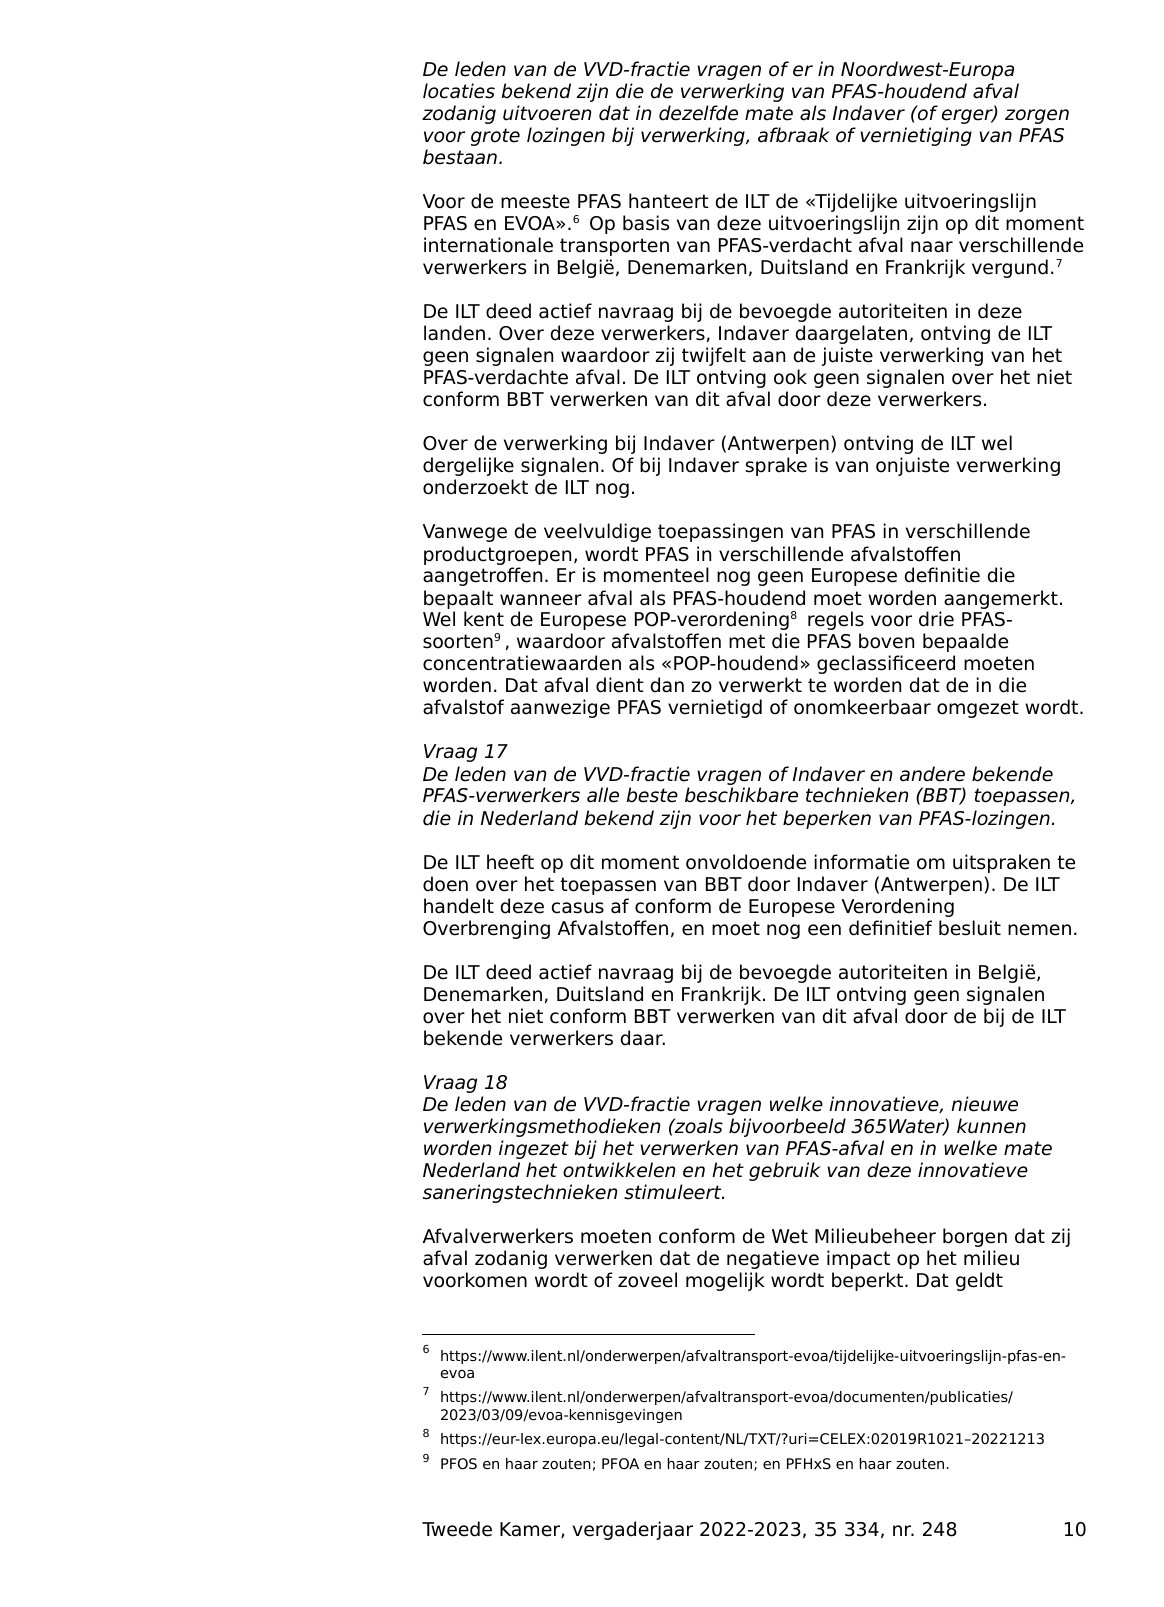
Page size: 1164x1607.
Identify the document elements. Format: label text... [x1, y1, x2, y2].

text De leden van de VVD-fractie vragen of er in Noordwest-Europa locaties bekend zijn die de verwerking van PFAS-houdend afval zodanig uitvoeren dat in dezelfde mate als Indaver (of erger) zorgen voor grote lozingen bij verwerking, afbraak of vernietiging van PFAS bestaan. [422, 59, 1087, 169]
text https://www.ilent.nl/onderwerpen/afvaltransport-evoa/documenten/publicaties/2023/03/09/evoa-kennisgevingen [422, 1385, 1087, 1424]
text https://eur-lex.europa.eu/legal-content/NL/TXT/?uri=CELEX:02019R1021–20221213 [422, 1427, 1087, 1449]
text Vanwege de veelvuldige toepassingen van PFAS in verschillende productgroepen, wordt PFAS in verschillende afvalstoffen aangetroffen. Er is momenteel nog geen Europese definitie die bepaalt wanneer afval als PFAS-houdend moet worden aangemerkt. Wel kent de Europese POP-verordening regels voor drie PFAS-soorten, waardoor afvalstoffen met die PFAS boven bepaalde concentratiewaarden als «POP-houdend» geclassificeerd moeten worden. Dat afval dient dan zo verwerkt te worden dat de in die afvalstof aanwezige PFAS vernietigd of onomkeerbaar omgezet wordt. [422, 521, 1087, 719]
text PFOS en haar zouten; PFOA en haar zouten; en PFHxS en haar zouten. [422, 1452, 1087, 1474]
text Vraag 18 [422, 1072, 1087, 1094]
text De ILT heeft op dit moment onvoldoende informatie om uitspraken te doen over het toepassen van BBT door Indaver (Antwerpen). De ILT handelt deze casus af conform de Europese Verordening Overbrenging Afvalstoffen, en moet nog een definitief besluit nemen. [422, 852, 1087, 939]
text Over de verwerking bij Indaver (Antwerpen) ontving de ILT wel dergelijke signalen. Of bij Indaver sprake is van onjuiste verwerking onderzoekt de ILT nog. [422, 433, 1087, 499]
text De leden van de VVD-fractie vragen welke innovatieve, nieuwe verwerkingsmethodieken (zoals bijvoorbeeld 365Water) kunnen worden ingezet bij het verwerken van PFAS-afval en in welke mate Nederland het ontwikkelen en het gebruik van deze innovatieve saneringstechnieken stimuleert. [422, 1094, 1087, 1204]
text De leden van de VVD-fractie vragen of Indaver en andere bekende PFAS-verwerkers alle beste beschikbare technieken (BBT) toepassen, die in Nederland bekend zijn voor het beperken van PFAS-lozingen. [422, 763, 1087, 829]
text Vraag 17 [422, 741, 1087, 763]
text De ILT deed actief navraag bij de bevoegde autoriteiten in deze landen. Over deze verwerkers, Indaver daargelaten, ontving de ILT geen signalen waardoor zij twijfelt aan de juiste verwerking van het PFAS-verdachte afval. De ILT ontving ook geen signalen over het niet conform BBT verwerken van dit afval door deze verwerkers. [422, 301, 1087, 411]
text Afvalverwerkers moeten conform de Wet Milieubeheer borgen dat zij afval zodanig verwerken dat de negatieve impact op het milieu voorkomen wordt of zoveel mogelijk wordt beperkt. Dat geldt [422, 1226, 1087, 1292]
text https://www.ilent.nl/onderwerpen/afvaltransport-evoa/tijdelijke-uitvoeringslijn-pfas-en-evoa [422, 1343, 1087, 1382]
text De ILT deed actief navraag bij de bevoegde autoriteiten in België, Denemarken, Duitsland en Frankrijk. De ILT ontving geen signalen over het niet conform BBT verwerken van dit afval door de bij de ILT bekende verwerkers daar. [422, 962, 1087, 1049]
text Voor de meeste PFAS hanteert de ILT de «Tijdelijke uitvoeringslijn PFAS en EVOA». Op basis van deze uitvoeringslijn zijn op dit moment internationale transporten van PFAS-verdacht afval naar verschillende verwerkers in België, Denemarken, Duitsland en Frankrijk vergund. [422, 191, 1087, 279]
